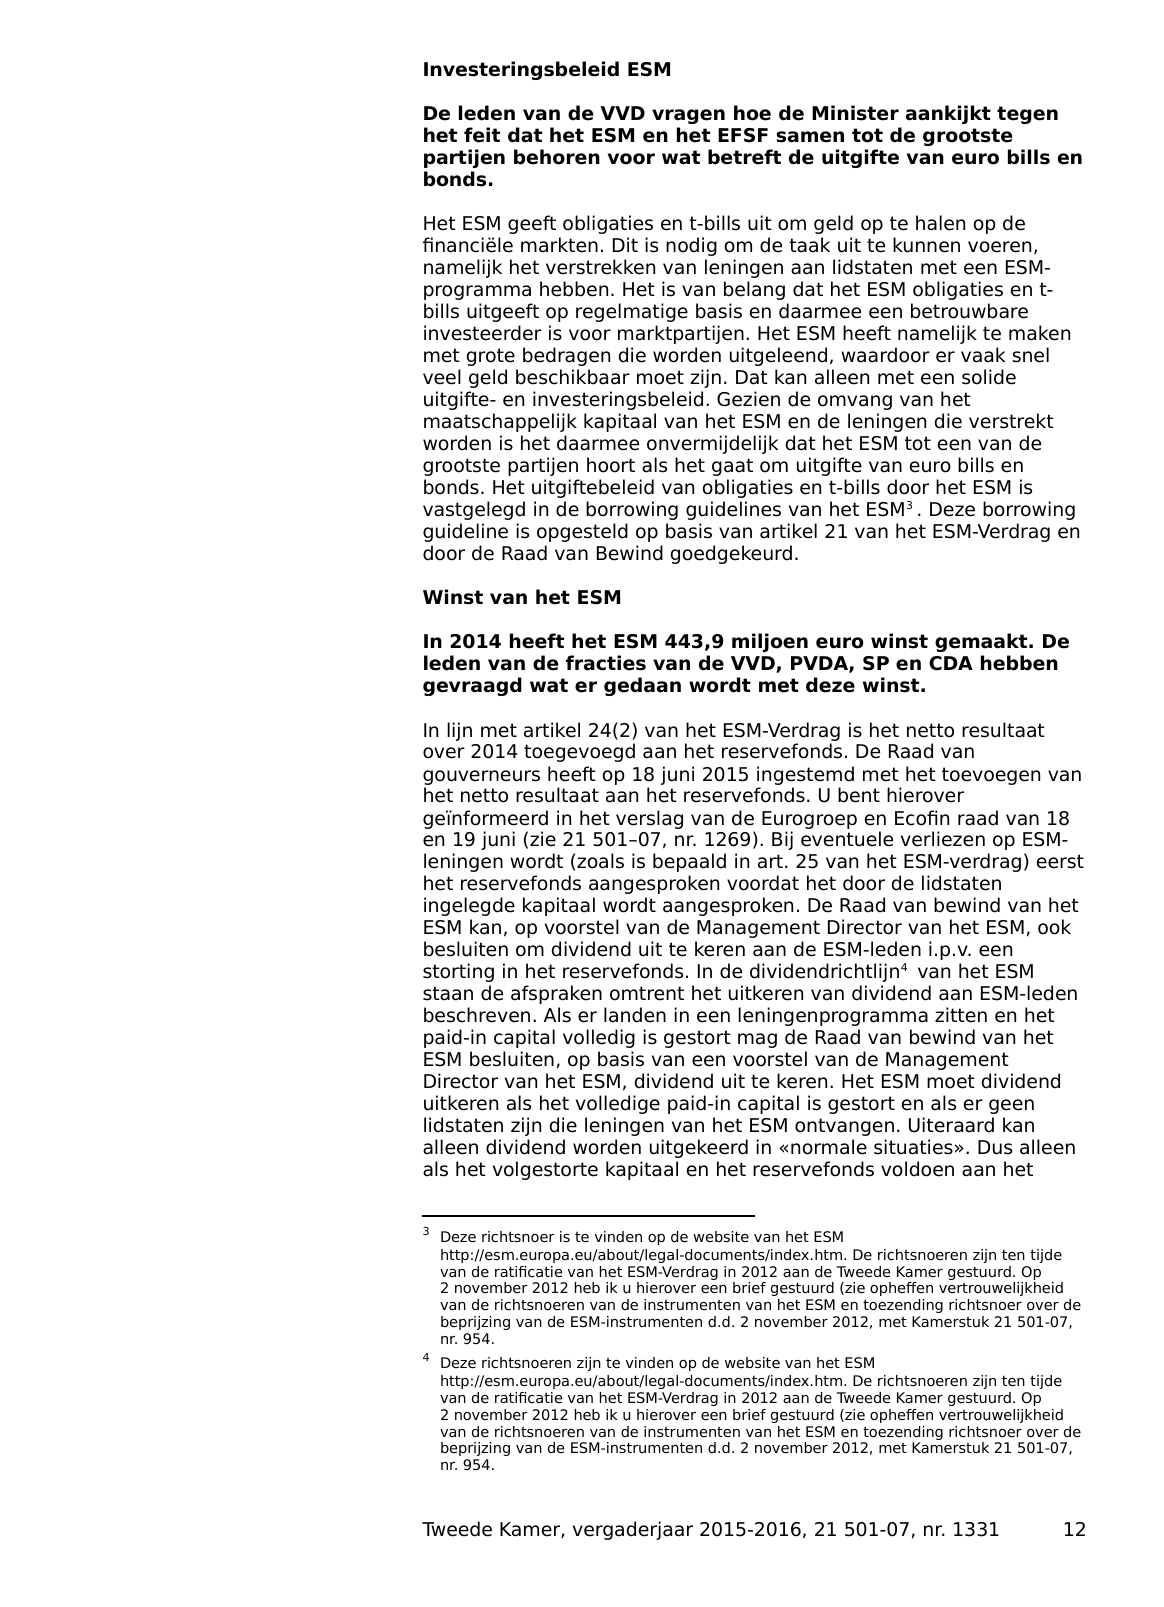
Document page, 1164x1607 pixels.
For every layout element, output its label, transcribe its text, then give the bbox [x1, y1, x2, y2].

text In 2014 heeft het ESM 443,9 miljoen euro winst gemaakt. De leden van de fracties van de VVD, PVDA, SP en CDA hebben gevraagd wat er gedaan wordt met deze winst. [422, 631, 1087, 697]
subtitle Investeringsbeleid ESM [422, 59, 1087, 81]
text In lijn met artikel 24(2) van het ESM-Verdrag is het netto resultaat over 2014 toegevoegd aan het reservefonds. De Raad van gouverneurs heeft op 18 juni 2015 ingestemd met het toevoegen van het netto resultaat aan het reservefonds. U bent hierover geïnformeerd in het verslag van de Eurogroep en Ecofin raad van 18 en 19 juni (zie 21 501–07, nr. 1269). Bij eventuele verliezen op ESM-leningen wordt (zoals is bepaald in art. 25 van het ESM-verdrag) eerst het reservefonds aangesproken voordat het door de lidstaten ingelegde kapitaal wordt aangesproken. De Raad van bewind van het ESM kan, op voorstel van de Management Director van het ESM, ook besluiten om dividend uit te keren aan de ESM-leden i.p.v. een storting in het reservefonds. In de dividendrichtlijn van het ESM staan de afspraken omtrent het uitkeren van dividend aan ESM-leden beschreven. Als er landen in een leningenprogramma zitten en het paid-in capital volledig is gestort mag de Raad van bewind van het ESM besluiten, op basis van een voorstel van de Management Director van het ESM, dividend uit te keren. Het ESM moet dividend uitkeren als het volledige paid-in capital is gestort en als er geen lidstaten zijn die leningen van het ESM ontvangen. Uiteraard kan alleen dividend worden uitgekeerd in «normale situaties». Dus alleen als het volgestorte kapitaal en het reservefonds voldoen aan het [422, 719, 1087, 1181]
subtitle Winst van het ESM [422, 587, 1087, 609]
text De leden van de VVD vragen hoe de Minister aankijkt tegen het feit dat het ESM en het EFSF samen tot de grootste partijen behoren voor wat betreft de uitgifte van euro bills en bonds. [422, 103, 1087, 191]
text Deze richtsnoer is te vinden op de website van het ESM http://esm.europa.eu/about/legal-documents/index.htm. De richtsnoeren zijn ten tijde van de ratificatie van het ESM-Verdrag in 2012 aan de Tweede Kamer gestuurd. Op 2 november 2012 heb ik u hierover een brief gestuurd (zie opheffen vertrouwelijkheid van de richtsnoeren van de instrumenten van het ESM en toezending richtsnoer over de beprijzing van de ESM-instrumenten d.d. 2 november 2012, met Kamerstuk 21 501-07, nr. 954. [422, 1225, 1087, 1348]
text Het ESM geeft obligaties en t-bills uit om geld op te halen op de financiële markten. Dit is nodig om de taak uit te kunnen voeren, namelijk het verstrekken van leningen aan lidstaten met een ESM-programma hebben. Het is van belang dat het ESM obligaties en t-bills uitgeeft op regelmatige basis en daarmee een betrouwbare investeerder is voor marktpartijen. Het ESM heeft namelijk te maken met grote bedragen die worden uitgeleend, waardoor er vaak snel veel geld beschikbaar moet zijn. Dat kan alleen met een solide uitgifte- en investeringsbeleid. Gezien de omvang van het maatschappelijk kapitaal van het ESM en de leningen die verstrekt worden is het daarmee onvermijdelijk dat het ESM tot een van de grootste partijen hoort als het gaat om uitgifte van euro bills en bonds. Het uitgiftebeleid van obligaties en t-bills door het ESM is vastgelegd in de borrowing guidelines van het ESM. Deze borrowing guideline is opgesteld op basis van artikel 21 van het ESM-Verdrag en door de Raad van Bewind goedgekeurd. [422, 213, 1087, 565]
text Deze richtsnoeren zijn te vinden op de website van het ESM http://esm.europa.eu/about/legal-documents/index.htm. De richtsnoeren zijn ten tijde van de ratificatie van het ESM-Verdrag in 2012 aan de Tweede Kamer gestuurd. Op 2 november 2012 heb ik u hierover een brief gestuurd (zie opheffen vertrouwelijkheid van de richtsnoeren van de instrumenten van het ESM en toezending richtsnoer over de beprijzing van de ESM-instrumenten d.d. 2 november 2012, met Kamerstuk 21 501-07, nr. 954. [422, 1351, 1087, 1474]
